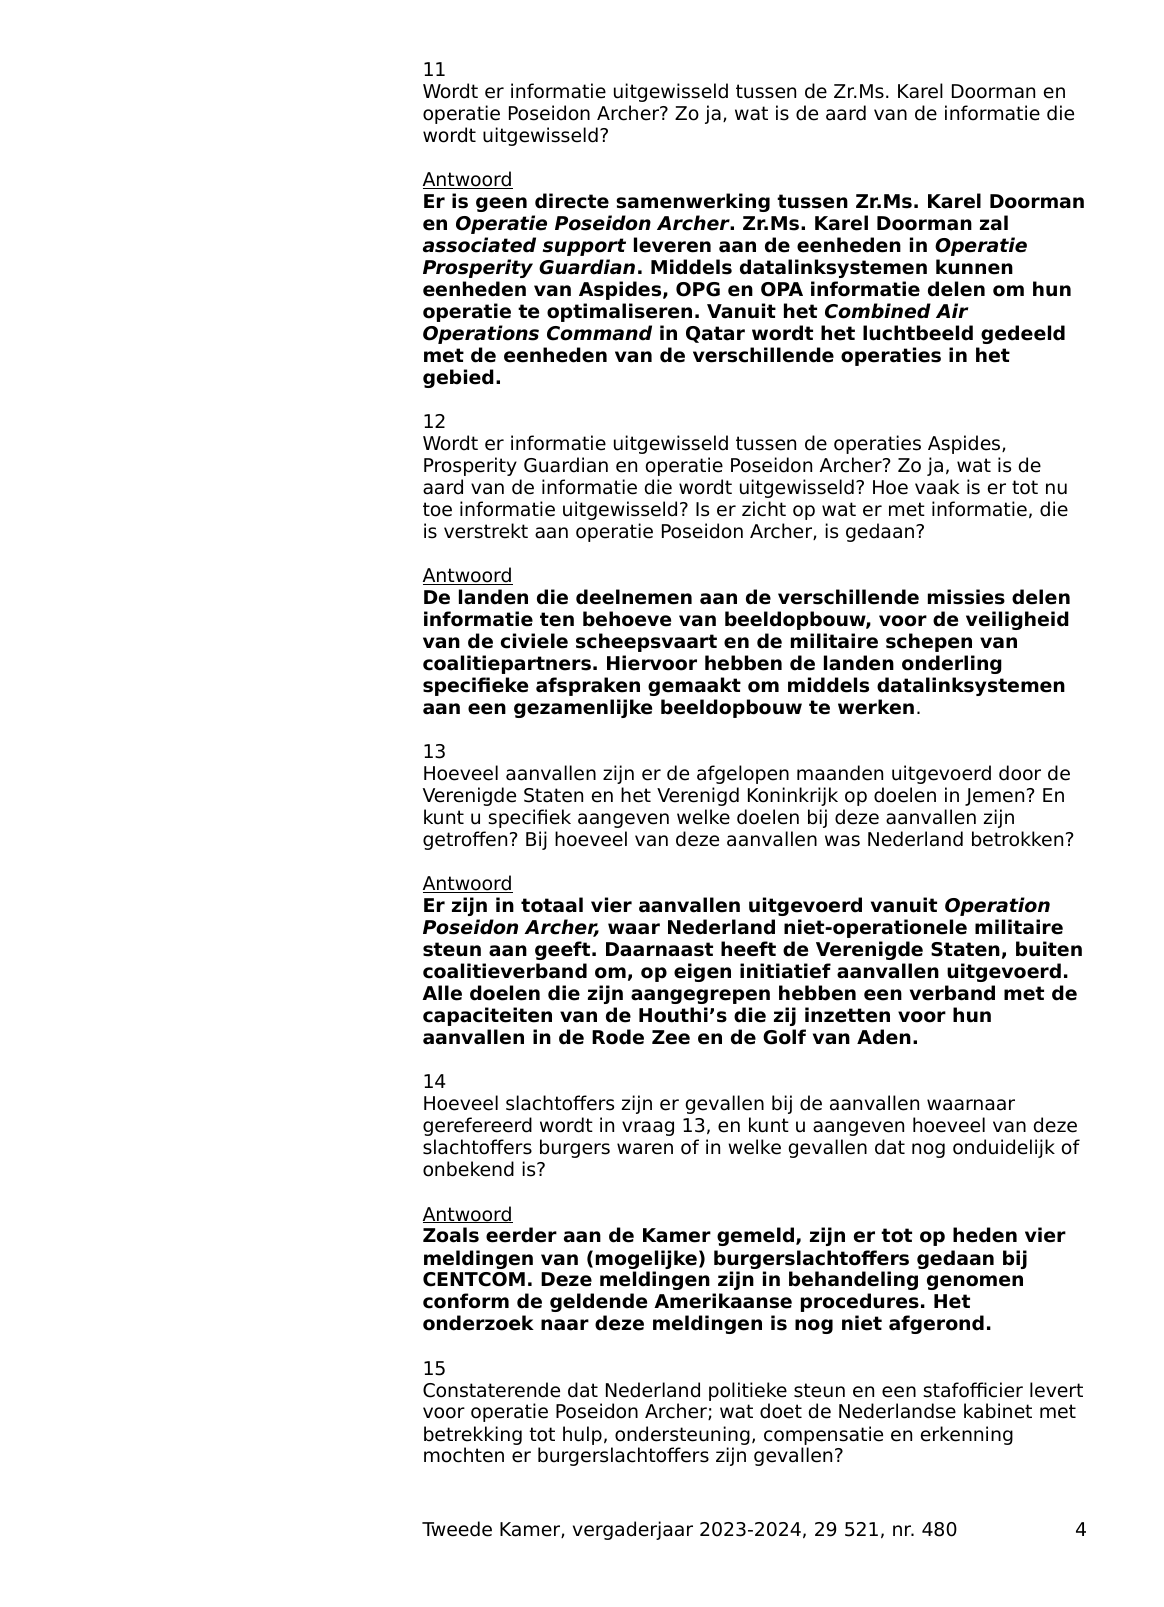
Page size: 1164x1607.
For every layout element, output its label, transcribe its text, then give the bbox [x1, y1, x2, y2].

text Hoeveel slachtoffers zijn er gevallen bij de aanvallen waarnaar gerefereerd wordt in vraag 13, en kunt u aangeven hoeveel van deze slachtoffers burgers waren of in welke gevallen dat nog onduidelijk of onbekend is? [422, 1093, 1087, 1181]
text 14 [422, 1071, 1087, 1093]
text Zoals eerder aan de Kamer gemeld, zijn er tot op heden vier meldingen van (mogelijke) burgerslachtoffers gedaan bij CENTCOM. Deze meldingen zijn in behandeling genomen conform de geldende Amerikaanse procedures. Het onderzoek naar deze meldingen is nog niet afgerond. [422, 1225, 1087, 1335]
text Hoeveel aanvallen zijn er de afgelopen maanden uitgevoerd door de Verenigde Staten en het Verenigd Koninkrijk op doelen in Jemen? En kunt u specifiek aangeven welke doelen bij deze aanvallen zijn getroffen? Bij hoeveel van deze aanvallen was Nederland betrokken? [422, 763, 1087, 851]
text 13 [422, 741, 1087, 763]
text Antwoord [422, 873, 1087, 895]
text Wordt er informatie uitgewisseld tussen de operaties Aspides, Prosperity Guardian en operatie Poseidon Archer? Zo ja, wat is de aard van de informatie die wordt uitgewisseld? Hoe vaak is er tot nu toe informatie uitgewisseld? Is er zicht op wat er met informatie, die is verstrekt aan operatie Poseidon Archer, is gedaan? [422, 433, 1087, 543]
text 12 [422, 411, 1087, 433]
text Er is geen directe samenwerking tussen Zr.Ms. Karel Doorman en Operatie Poseidon Archer. Zr.Ms. Karel Doorman zal associated support leveren aan de eenheden in Operatie Prosperity Guardian. Middels datalinksystemen kunnen eenheden van Aspides, OPG en OPA informatie delen om hun operatie te optimaliseren. Vanuit het Combined Air Operations Command in Qatar wordt het luchtbeeld gedeeld met de eenheden van de verschillende operaties in het gebied. [422, 191, 1087, 389]
text Constaterende dat Nederland politieke steun en een stafofficier levert voor operatie Poseidon Archer; wat doet de Nederlandse kabinet met betrekking tot hulp, ondersteuning, compensatie en erkenning mochten er burgerslachtoffers zijn gevallen? [422, 1379, 1087, 1467]
text De landen die deelnemen aan de verschillende missies delen informatie ten behoeve van beeldopbouw, voor de veiligheid van de civiele scheepsvaart en de militaire schepen van coalitiepartners. Hiervoor hebben de landen onderling specifieke afspraken gemaakt om middels datalinksystemen aan een gezamenlijke beeldopbouw te werken. [422, 587, 1087, 719]
text 11 [422, 59, 1087, 81]
text 15 [422, 1357, 1087, 1379]
text Wordt er informatie uitgewisseld tussen de Zr.Ms. Karel Doorman en operatie Poseidon Archer? Zo ja, wat is de aard van de informatie die wordt uitgewisseld? [422, 81, 1087, 147]
text Antwoord [422, 169, 1087, 191]
text Antwoord [422, 565, 1087, 587]
text Er zijn in totaal vier aanvallen uitgevoerd vanuit Operation Poseidon Archer, waar Nederland niet-operationele militaire steun aan geeft. Daarnaast heeft de Verenigde Staten, buiten coalitieverband om, op eigen initiatief aanvallen uitgevoerd. Alle doelen die zijn aangegrepen hebben een verband met de capaciteiten van de Houthi’s die zij inzetten voor hun aanvallen in de Rode Zee en de Golf van Aden. [422, 895, 1087, 1049]
text Antwoord [422, 1203, 1087, 1225]
